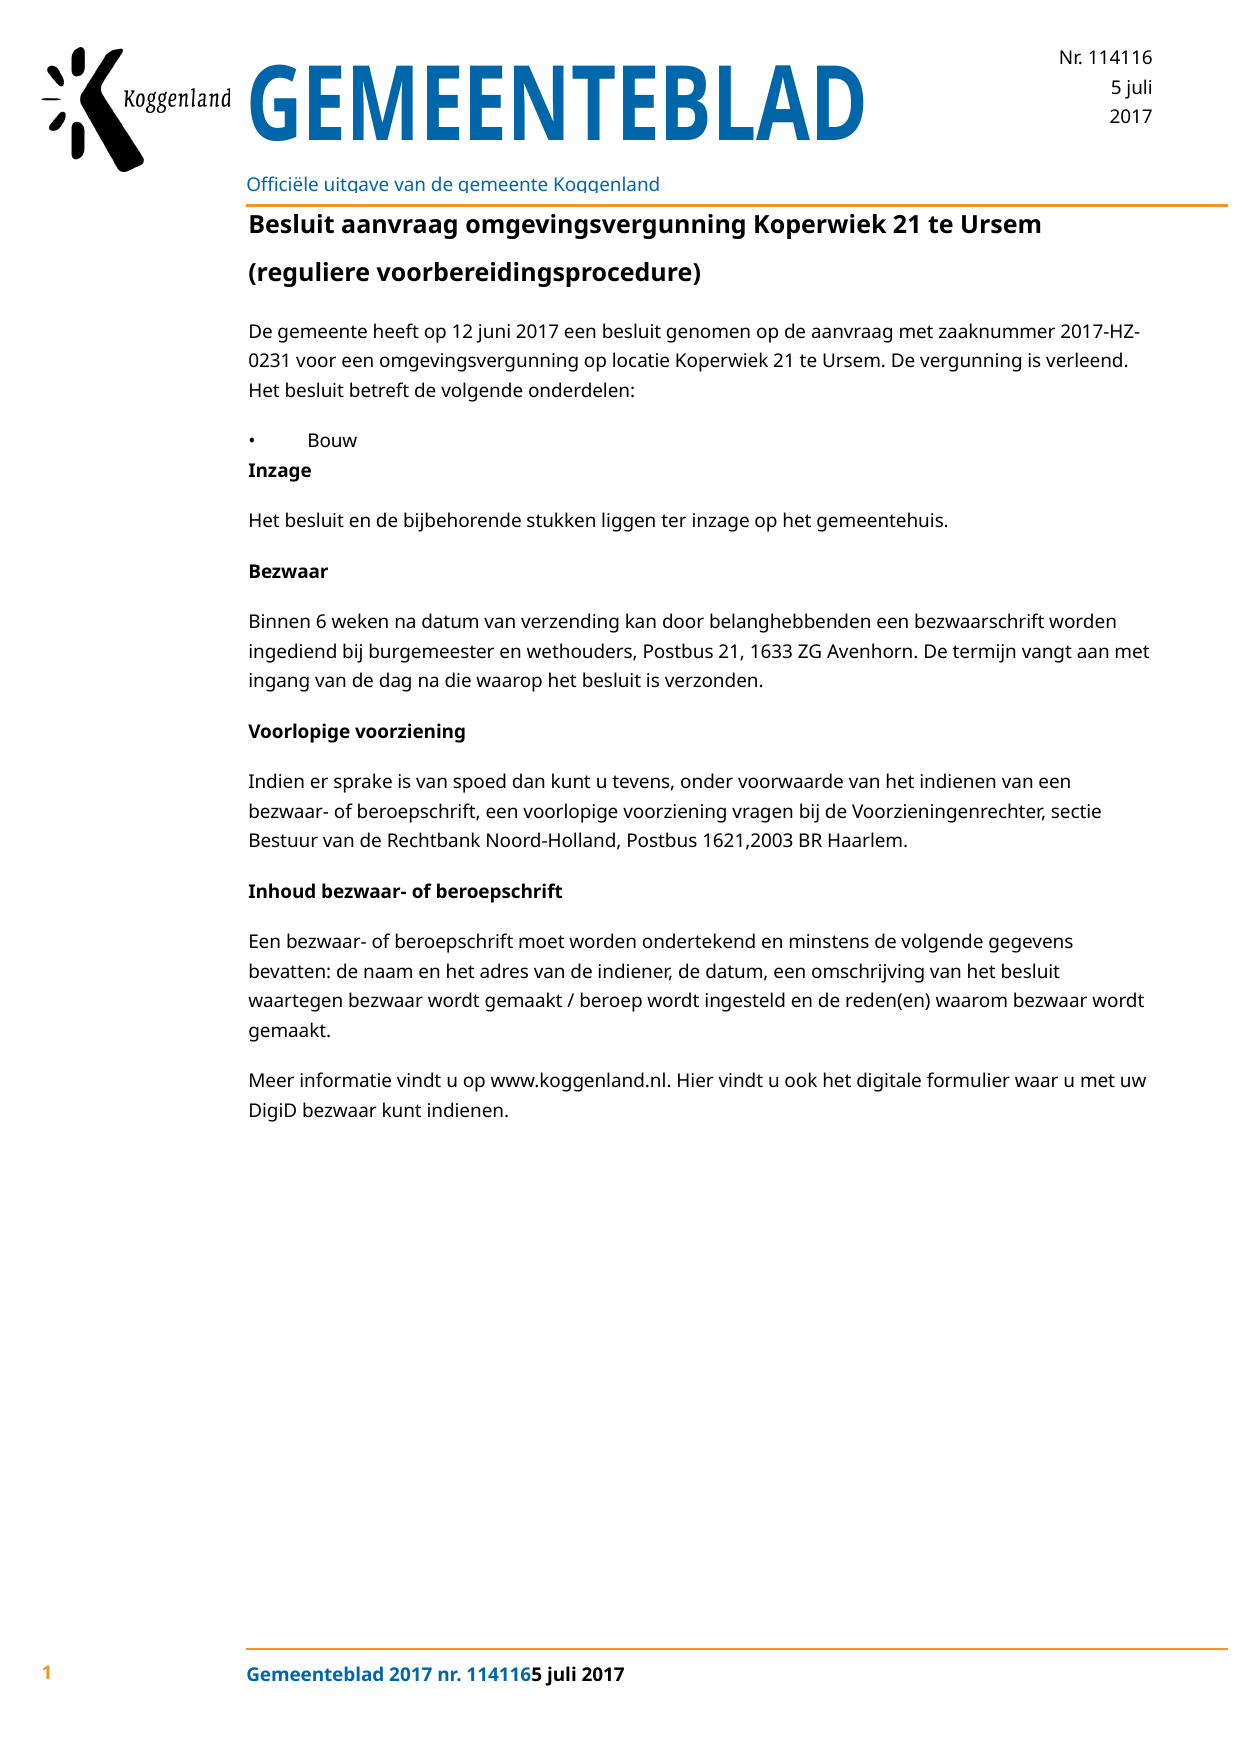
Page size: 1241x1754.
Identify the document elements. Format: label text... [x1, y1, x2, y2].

text Inhoud bezwaar- of beroepschrift [248, 878, 1152, 904]
text Voorlopige voorziening [248, 718, 1152, 744]
text Inzage [248, 457, 1152, 483]
text Besluit aanvraag omgevingsvergunning Koperwiek 21 te Ursem (reguliere voorbereidingsprocedure) [248, 207, 1152, 288]
text Binnen 6 weken na datum van verzending kan door belanghebbenden een bezwaarschrift worden ingediend bij burgemeester en wethouders, Postbus 21, 1633 ZG Avenhorn. De termijn vangt aan met ingang van de dag na die waarop het besluit is verzonden. [248, 608, 1152, 693]
text Een bezwaar- of beroepschrift moet worden ondertekend en minstens de volgende gegevens bevatten: de naam en het adres van de indiener, de datum, een omschrijving van het besluit waartegen bezwaar wordt gemaakt / beroep wordt ingesteld en de reden(en) waarom bezwaar wordt gemaakt. [248, 928, 1152, 1043]
picture [41, 47, 231, 172]
list Bouw [248, 427, 1152, 453]
text Bezwaar [248, 558, 1152, 584]
text De gemeente heeft op 12 juni 2017 een besluit genomen op de aanvraag met zaaknummer 2017-HZ-0231 voor een omgevingsvergunning op locatie Koperwiek 21 te Ursem. De vergunning is verleend. Het besluit betreft de volgende onderdelen: [248, 318, 1152, 403]
text Indien er sprake is van spoed dan kunt u tevens, onder voorwaarde van het indienen van een bezwaar- of beroepschrift, een voorlopige voorziening vragen bij de Voorzieningenrechter, sectie Bestuur van de Rechtbank Noord-Holland, Postbus 1621,2003 BR Haarlem. [248, 768, 1152, 853]
text Meer informatie vindt u op www.koggenland.nl. Hier vindt u ook het digitale formulier waar u met uw DigiD bezwaar kunt indienen. [248, 1067, 1152, 1123]
text Het besluit en de bijbehorende stukken liggen ter inzage op het gemeentehuis. [248, 507, 1152, 533]
